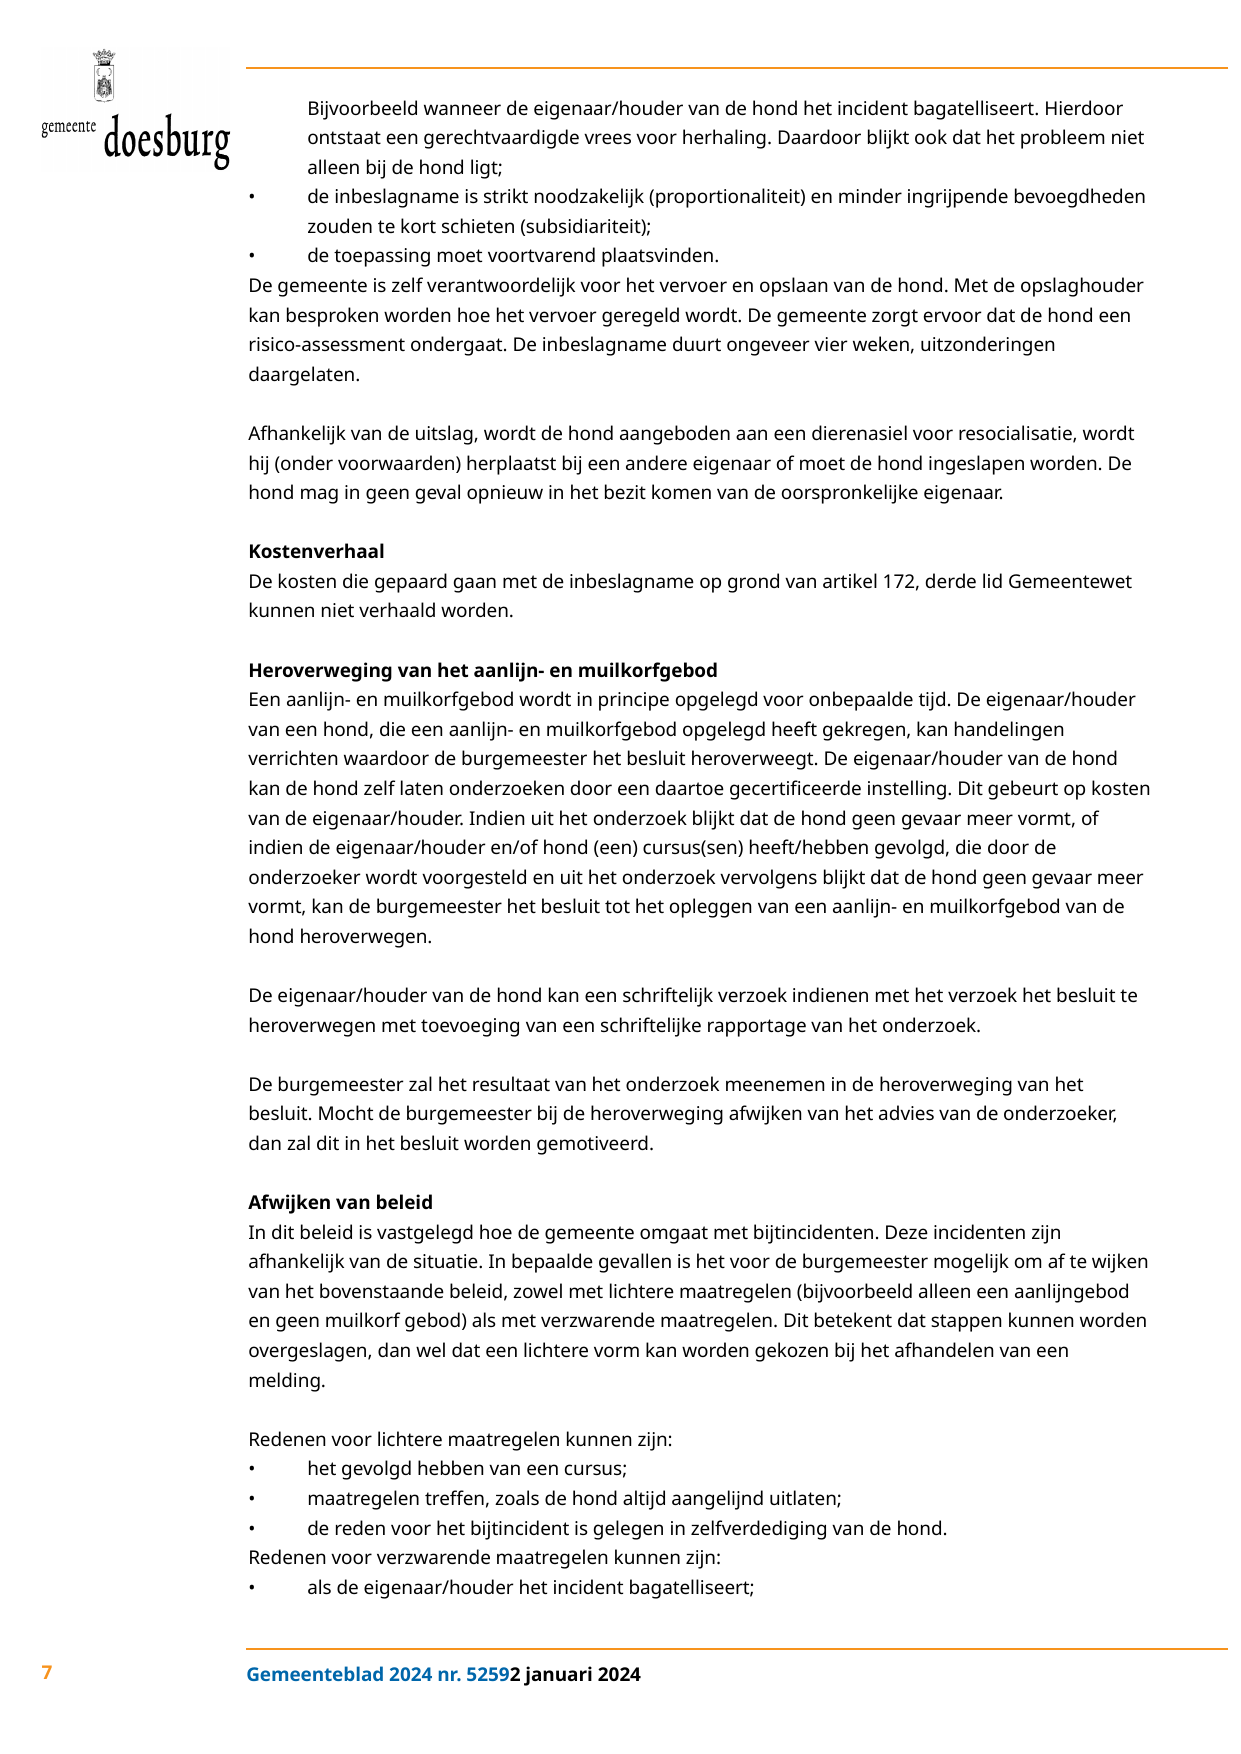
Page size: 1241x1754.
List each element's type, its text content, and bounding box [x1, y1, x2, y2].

text Een aanlijn- en muilkorfgebod wordt in principe opgelegd voor onbepaalde tijd. De eigenaar/houder van een hond, die een aanlijn- en muilkorfgebod opgelegd heeft gekregen, kan handelingen verrichten waardoor de burgemeester het besluit heroverweegt. De eigenaar/houder van de hond kan de hond zelf laten onderzoeken door een daartoe gecertificeerde instelling. Dit gebeurt op kosten van de eigenaar/houder. Indien uit het onderzoek blijkt dat de hond geen gevaar meer vormt, of indien de eigenaar/houder en/of hond (een) cursus(sen) heeft/hebben gevolgd, die door de onderzoeker wordt voorgesteld en uit het onderzoek vervolgens blijkt dat de hond geen gevaar meer vormt, kan de burgemeester het besluit tot het opleggen van een aanlijn- en muilkorfgebod van de hond heroverwegen. [248, 686, 1152, 949]
list maatregelen treffen, zoals de hond altijd aangelijnd uitlaten; [248, 1485, 1152, 1511]
text De kosten die gepaard gaan met de inbeslagname op grond van artikel 172, derde lid Gemeentewet kunnen niet verhaald worden. [248, 568, 1152, 623]
text Heroverweging van het aanlijn- en muilkorfgebod [248, 657, 1152, 683]
list het gevolgd hebben van een cursus; [248, 1456, 1152, 1481]
text De burgemeester zal het resultaat van het onderzoek meenemen in de heroverweging van het besluit. Mocht de burgemeester bij de heroverweging afwijken van het advies van de onderzoeker, dan zal dit in het besluit worden gemotiveerd. [248, 1071, 1152, 1156]
text De gemeente is zelf verantwoordelijk voor het vervoer en opslaan van de hond. Met de opslaghouder kan besproken worden hoe het vervoer geregeld wordt. De gemeente zorgt ervoor dat de hond een risico-assessment ondergaat. De inbeslagname duurt ongeveer vier weken, uitzonderingen daargelaten. [248, 272, 1152, 387]
text Redenen voor lichtere maatregelen kunnen zijn: [248, 1426, 1152, 1452]
list Bijvoorbeeld wanneer de eigenaar/houder van de hond het incident bagatelliseert. Hierdoor ontstaat een gerechtvaardigde vrees voor herhaling. Daardoor blijkt ook dat het probleem niet alleen bij de hond ligt; [248, 95, 1152, 180]
text Kostenverhaal [248, 538, 1152, 564]
list de inbeslagname is strikt noodzakelijk (proportionaliteit) en minder ingrijpende bevoegdheden zouden te kort schieten (subsidiariteit); [248, 183, 1152, 239]
text De eigenaar/houder van de hond kan een schriftelijk verzoek indienen met het verzoek het besluit te heroverwegen met toevoeging van een schriftelijke rapportage van het onderzoek. [248, 982, 1152, 1038]
text Afhankelijk van de uitslag, wordt de hond aangeboden aan een dierenasiel voor resocialisatie, wordt hij (onder voorwaarden) herplaatst bij een andere eigenaar of moet de hond ingeslapen worden. De hond mag in geen geval opnieuw in het bezit komen van de oorspronkelijke eigenaar. [248, 420, 1152, 505]
text Afwijken van beleid [248, 1189, 1152, 1215]
list de reden voor het bijtincident is gelegen in zelfverdediging van de hond. [248, 1515, 1152, 1541]
picture [41, 47, 231, 172]
list als de eigenaar/houder het incident bagatelliseert; [248, 1574, 1152, 1600]
text Redenen voor verzwarende maatregelen kunnen zijn: [248, 1544, 1152, 1570]
text In dit beleid is vastgelegd hoe de gemeente omgaat met bijtincidenten. Deze incidenten zijn afhankelijk van de situatie. In bepaalde gevallen is het voor de burgemeester mogelijk om af te wijken van het bovenstaande beleid, zowel met lichtere maatregelen (bijvoorbeeld alleen een aanlijngebod en geen muilkorf gebod) als met verzwarende maatregelen. Dit betekent dat stappen kunnen worden overgeslagen, dan wel dat een lichtere vorm kan worden gekozen bij het afhandelen van een melding. [248, 1219, 1152, 1393]
list de toepassing moet voortvarend plaatsvinden. [248, 243, 1152, 268]
